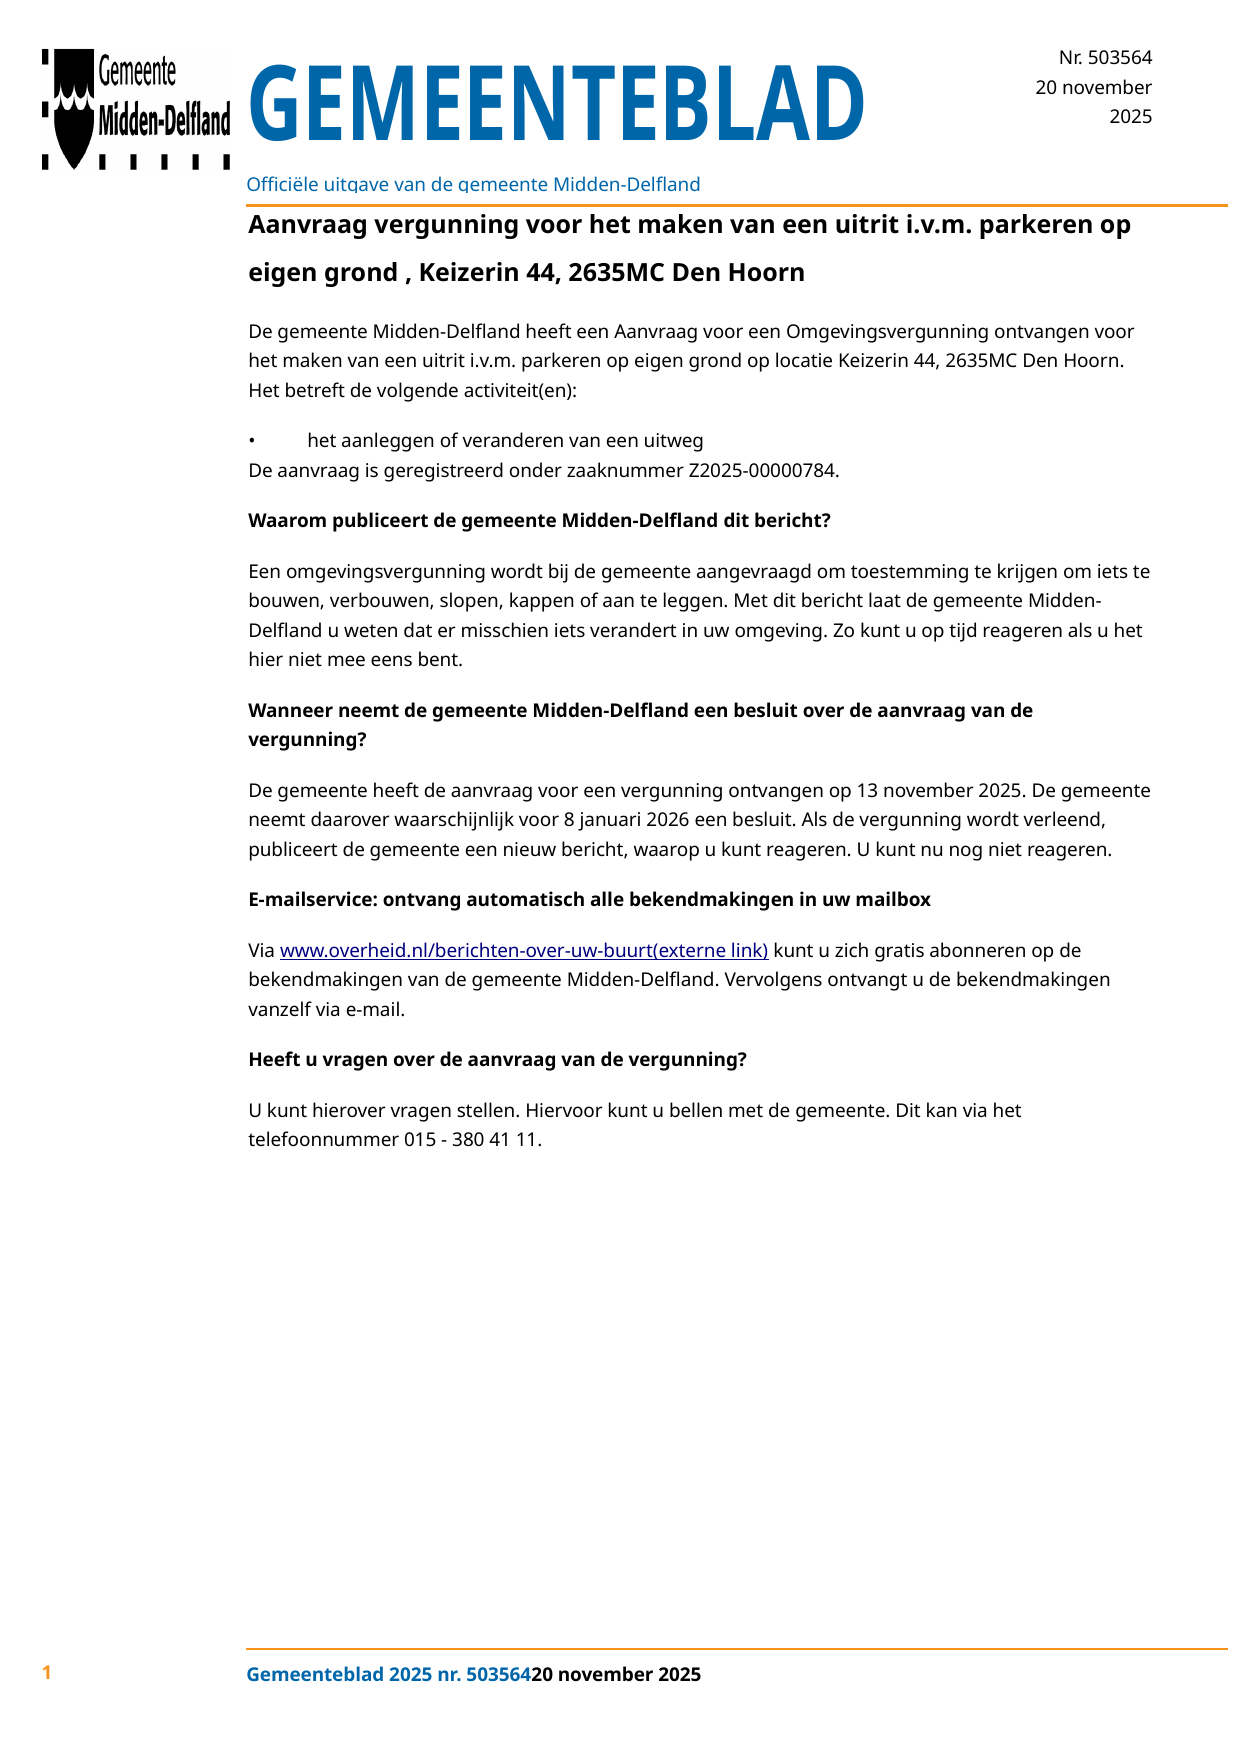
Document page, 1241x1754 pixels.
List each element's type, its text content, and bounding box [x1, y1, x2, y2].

text Een omgevingsvergunning wordt bij de gemeente aangevraagd om toestemming te krijgen om iets te bouwen, verbouwen, slopen, kappen of aan te leggen. Met dit bericht laat de gemeente Midden-Delfland u weten dat er misschien iets verandert in uw omgeving. Zo kunt u op tijd reageren als u het hier niet mee eens bent. [248, 558, 1152, 672]
text Heeft u vragen over de aanvraag van de vergunning? [248, 1047, 1152, 1072]
text E-mailservice: ontvang automatisch alle bekendmakingen in uw mailbox [248, 887, 1152, 912]
text U kunt hierover vragen stellen. Hiervoor kunt u bellen met de gemeente. Dit kan via het telefoonnummer 015 - 380 41 11. [248, 1097, 1152, 1152]
text De aanvraag is geregistreerd onder zaaknummer Z2025-00000784. [248, 457, 1152, 483]
text Waarom publiceert de gemeente Midden-Delfland dit bericht? [248, 507, 1152, 533]
text De gemeente Midden-Delfland heeft een Aanvraag voor een Omgevingsvergunning ontvangen voor het maken van een uitrit i.v.m. parkeren op eigen grond op locatie Keizerin 44, 2635MC Den Hoorn. Het betreft de volgende activiteit(en): [248, 318, 1152, 403]
text Aanvraag vergunning voor het maken van een uitrit i.v.m. parkeren op eigen grond , Keizerin 44, 2635MC Den Hoorn [248, 207, 1152, 288]
text De gemeente heeft de aanvraag voor een vergunning ontvangen op 13 november 2025. De gemeente neemt daarover waarschijnlijk voor 8 januari 2026 een besluit. Als de vergunning wordt verleend, publiceert de gemeente een nieuw bericht, waarop u kunt reageren. U kunt nu nog niet reageren. [248, 777, 1152, 862]
list het aanleggen of veranderen van een uitweg [248, 427, 1152, 453]
picture [41, 47, 231, 172]
text Wanneer neemt de gemeente Midden-Delfland een besluit over de aanvraag van de vergunning? [248, 697, 1152, 752]
text Via www.overheid.nl/berichten-over-uw-buurt(externe link) kunt u zich gratis abonneren op de bekendmakingen van de gemeente Midden-Delfland. Vervolgens ontvangt u de bekendmakingen vanzelf via e-mail. [248, 937, 1152, 1022]
